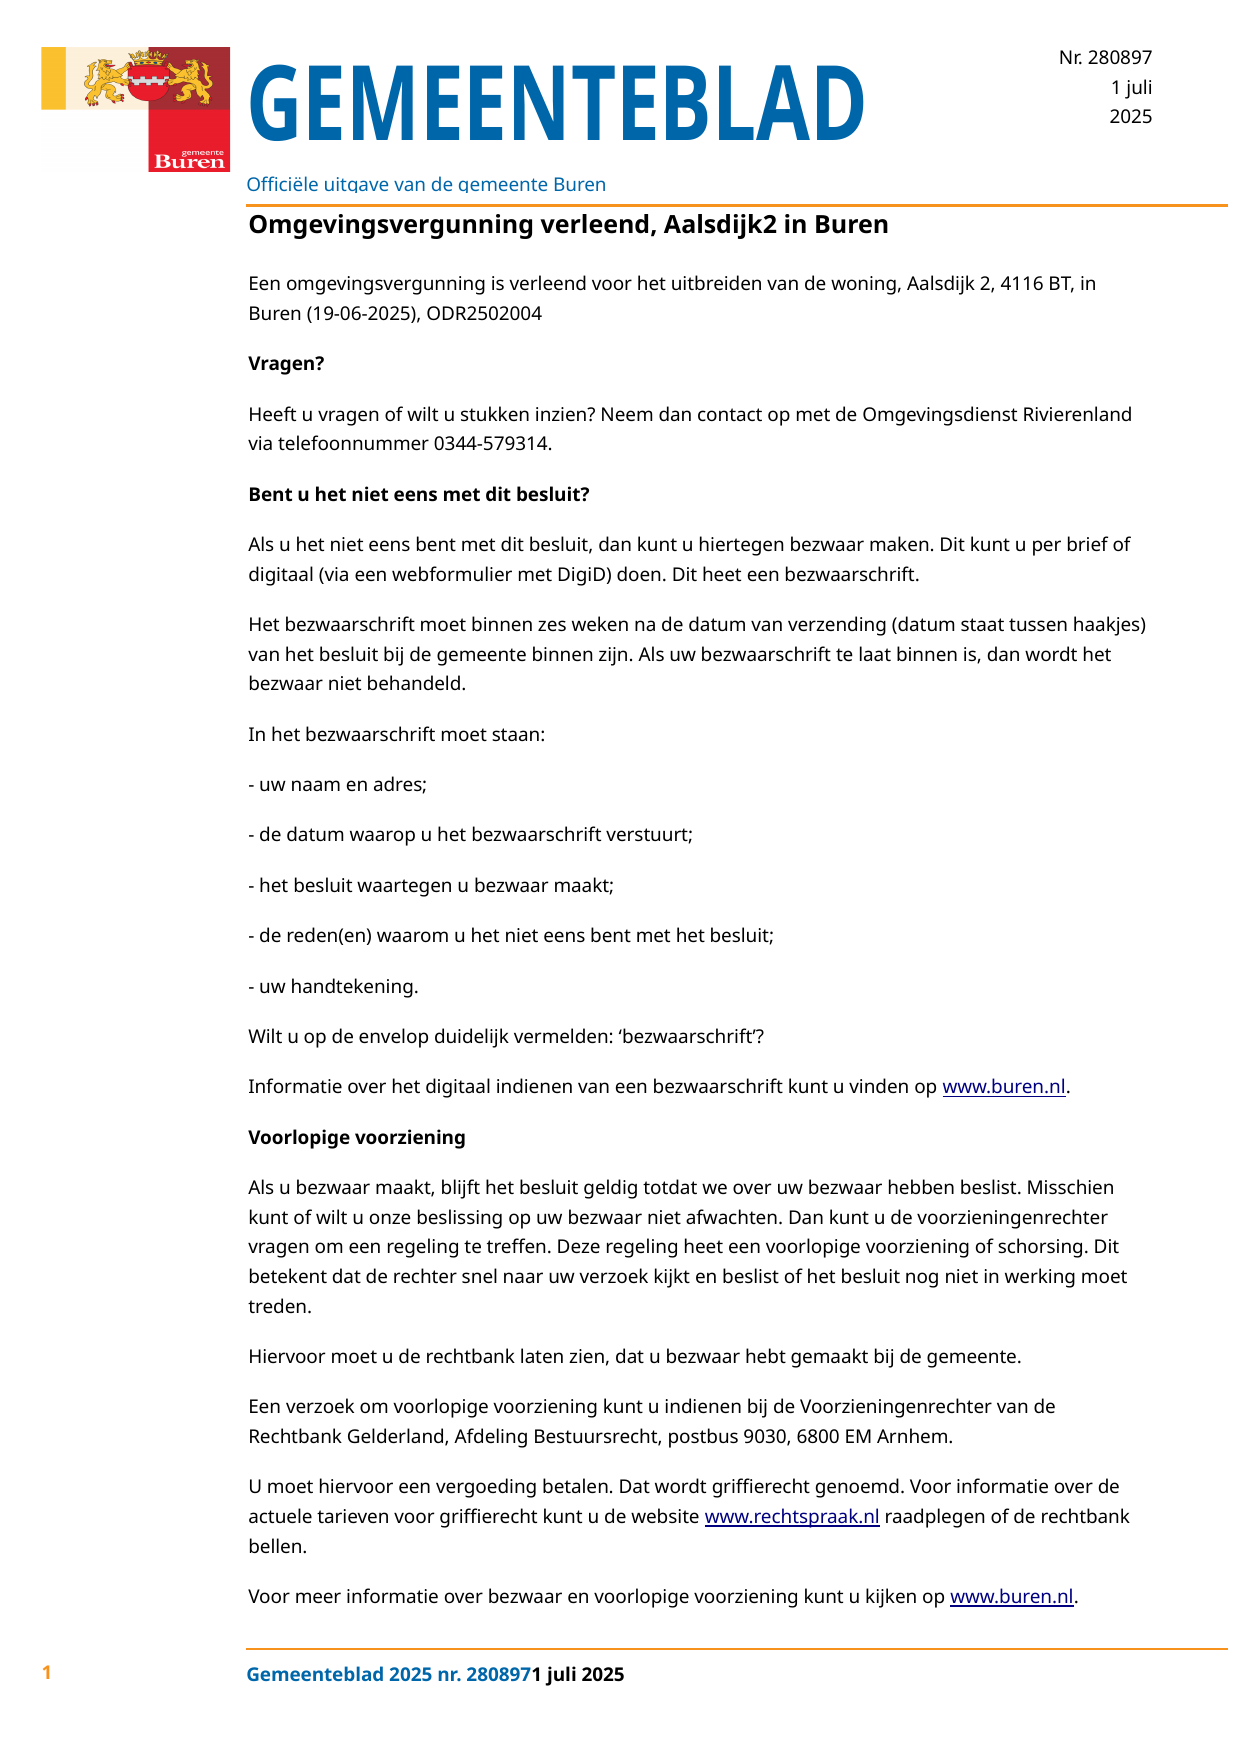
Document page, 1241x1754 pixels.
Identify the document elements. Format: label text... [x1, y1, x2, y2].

text Als u het niet eens bent met dit besluit, dan kunt u hiertegen bezwaar maken. Dit kunt u per brief of digitaal (via een webformulier met DigiD) doen. Dit heet een bezwaarschrift. [248, 531, 1152, 586]
text Een omgevingsvergunning is verleend voor het uitbreiden van de woning, Aalsdijk 2, 4116 BT, in Buren (19-06-2025), ODR2502004 [248, 270, 1152, 326]
text - het besluit waartegen u bezwaar maakt; [248, 872, 1152, 898]
text - de datum waarop u het bezwaarschrift verstuurt; [248, 822, 1152, 847]
text Wilt u op de envelop duidelijk vermelden: ‘bezwaarschrift’? [248, 1023, 1152, 1049]
text Als u bezwaar maakt, blijft het besluit geldig totdat we over uw bezwaar hebben beslist. Misschien kunt of wilt u onze beslissing op uw bezwaar niet afwachten. Dan kunt u de voorzieningenrechter vragen om een regeling te treffen. Deze regeling heet een voorlopige voorziening of schorsing. Dit betekent dat de rechter snel naar uw verzoek kijkt en beslist of het besluit nog niet in werking moet treden. [248, 1174, 1152, 1318]
text Voor meer informatie over bezwaar en voorlopige voorziening kunt u kijken op www.buren.nl. [248, 1583, 1152, 1609]
text - uw handtekening. [248, 973, 1152, 998]
text Heeft u vragen of wilt u stukken inzien? Neem dan contact op met de Omgevingsdienst Rivierenland via telefoonnummer 0344-579314. [248, 401, 1152, 456]
text Informatie over het digitaal indienen van een bezwaarschrift kunt u vinden op www.buren.nl. [248, 1074, 1152, 1099]
text Omgevingsvergunning verleend, Aalsdijk2 in Buren [248, 207, 1152, 241]
text Hiervoor moet u de rechtbank laten zien, dat u bezwaar hebt gemaakt bij de gemeente. [248, 1343, 1152, 1369]
text In het bezwaarschrift moet staan: [248, 721, 1152, 746]
text Voorlopige voorziening [248, 1124, 1152, 1150]
text Het bezwaarschrift moet binnen zes weken na de datum van verzending (datum staat tussen haakjes) van het besluit bij de gemeente binnen zijn. Als uw bezwaarschrift te laat binnen is, dan wordt het bezwaar niet behandeld. [248, 611, 1152, 696]
text - de reden(en) waarom u het niet eens bent met het besluit; [248, 922, 1152, 948]
text Bent u het niet eens met dit besluit? [248, 481, 1152, 506]
text Vragen? [248, 350, 1152, 376]
text - uw naam en adres; [248, 771, 1152, 797]
text U moet hiervoor een vergoeding betalen. Dat wordt griffierecht genoemd. Voor informatie over de actuele tarieven voor griffierecht kunt u de website www.rechtspraak.nl raadplegen of de rechtbank bellen. [248, 1474, 1152, 1558]
text Een verzoek om voorlopige voorziening kunt u indienen bij de Voorzieningenrechter van de Rechtbank Gelderland, Afdeling Bestuursrecht, postbus 9030, 6800 EM Arnhem. [248, 1394, 1152, 1449]
picture [41, 47, 231, 172]
